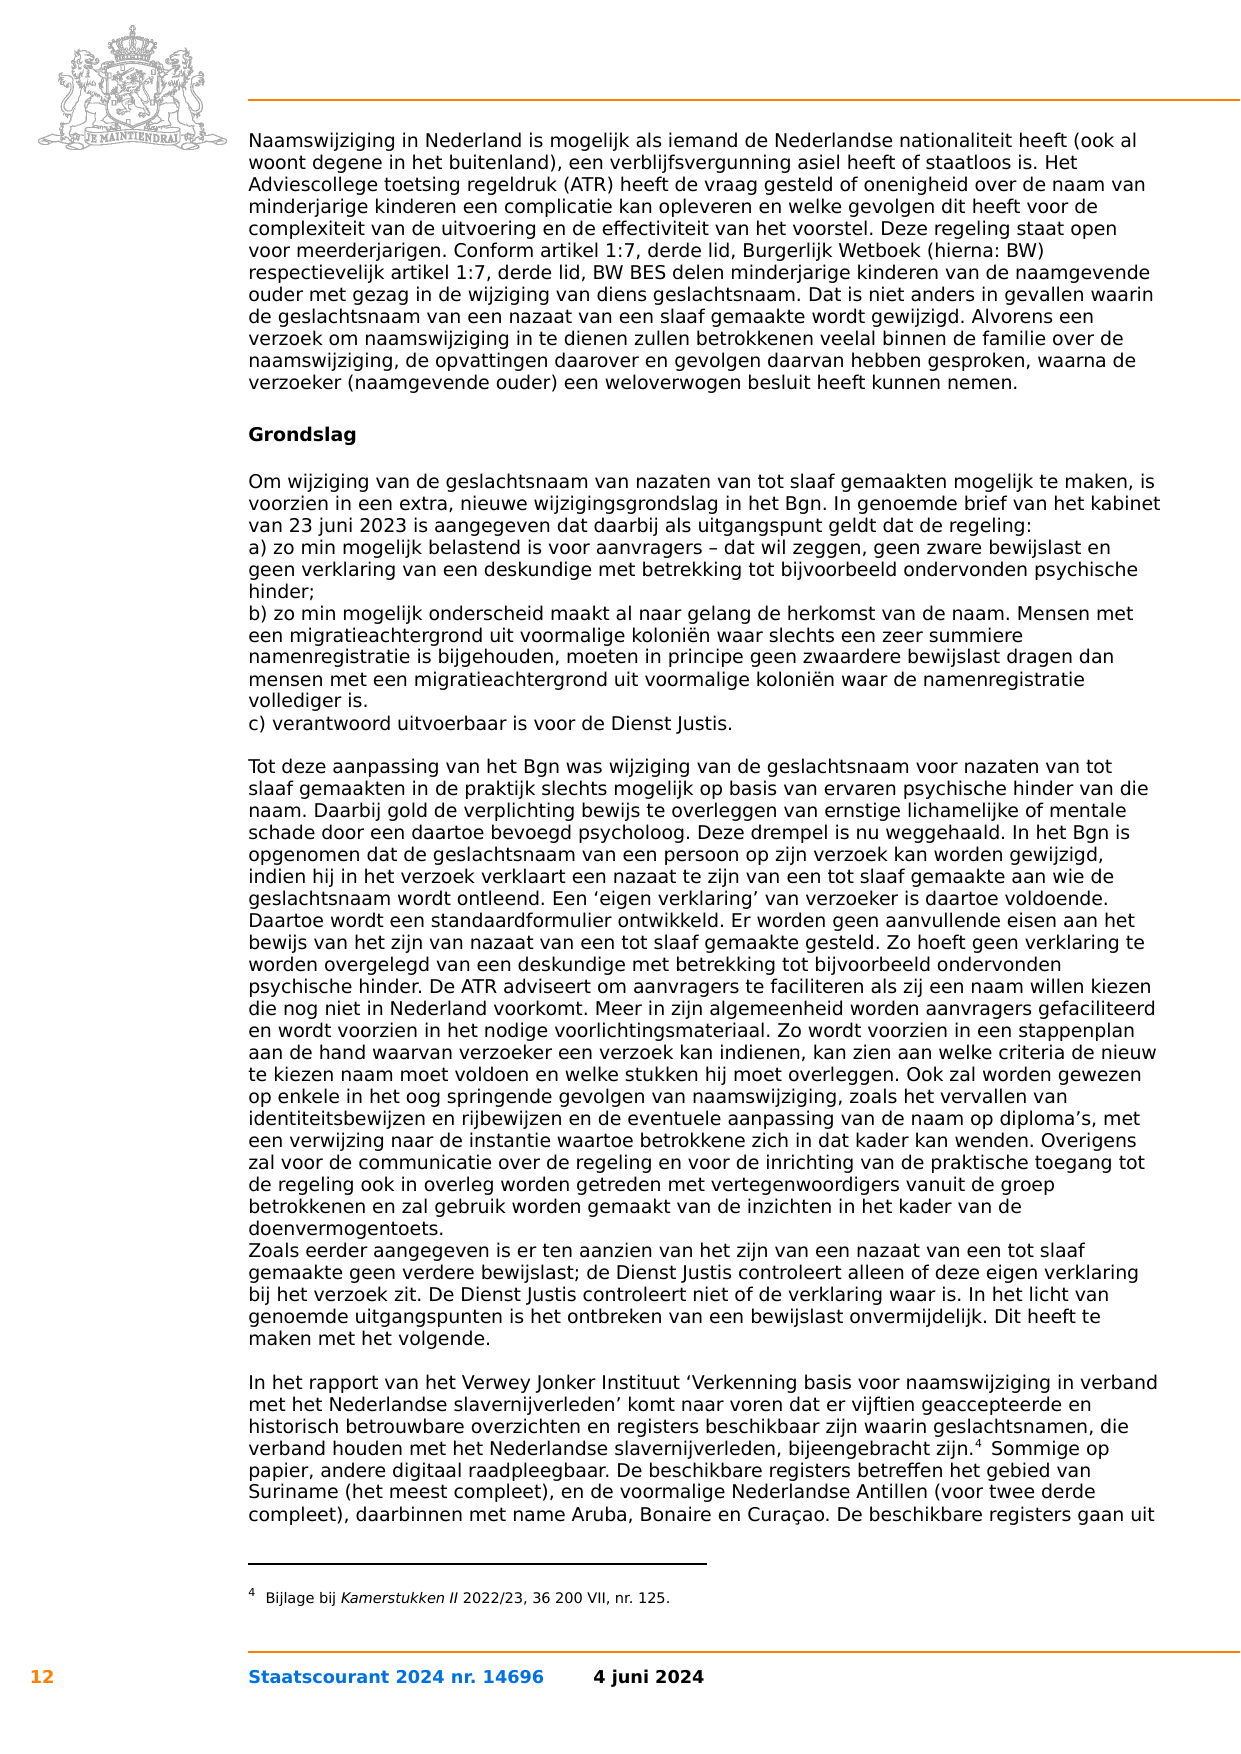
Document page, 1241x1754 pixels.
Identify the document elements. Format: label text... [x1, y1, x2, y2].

text Om wijziging van de geslachtsnaam van nazaten van tot slaaf gemaakten mogelijk te maken, is voorzien in een extra, nieuwe wijzigingsgrondslag in het Bgn. In genoemde brief van het kabinet van 23 juni 2023 is aangegeven dat daarbij als uitgangspunt geldt dat de regeling: [248, 471, 1163, 537]
subtitle Grondslag [248, 424, 1163, 446]
text Bijlage bij Kamerstukken II 2022/23, 36 200 VII, nr. 125. [248, 1586, 1163, 1608]
text Tot deze aanpassing van het Bgn was wijziging van de geslachtsnaam voor nazaten van tot slaaf gemaakten in de praktijk slechts mogelijk op basis van ervaren psychische hinder van die naam. Daarbij gold de verplichting bewijs te overleggen van ernstige lichamelijke of mentale schade door een daartoe bevoegd psycholoog. Deze drempel is nu weggehaald. In het Bgn is opgenomen dat de geslachtsnaam van een persoon op zijn verzoek kan worden gewijzigd, indien hij in het verzoek verklaart een nazaat te zijn van een tot slaaf gemaakte aan wie de geslachtsnaam wordt ontleend. Een ‘eigen verklaring’ van verzoeker is daartoe voldoende. Daartoe wordt een standaardformulier ontwikkeld. Er worden geen aanvullende eisen aan het bewijs van het zijn van nazaat van een tot slaaf gemaakte gesteld. Zo hoeft geen verklaring te worden overgelegd van een deskundige met betrekking tot bijvoorbeeld ondervonden psychische hinder. De ATR adviseert om aanvragers te faciliteren als zij een naam willen kiezen die nog niet in Nederland voorkomt. Meer in zijn algemeenheid worden aanvragers gefaciliteerd en wordt voorzien in het nodige voorlichtingsmateriaal. Zo wordt voorzien in een stappenplan aan de hand waarvan verzoeker een verzoek kan indienen, kan zien aan welke criteria de nieuw te kiezen naam moet voldoen en welke stukken hij moet overleggen. Ook zal worden gewezen op enkele in het oog springende gevolgen van naamswijziging, zoals het vervallen van identiteitsbewijzen en rijbewijzen en de eventuele aanpassing van de naam op diploma’s, met een verwijzing naar de instantie waartoe betrokkene zich in dat kader kan wenden. Overigens zal voor de communicatie over de regeling en voor de inrichting van de praktische toegang tot de regeling ook in overleg worden getreden met vertegenwoordigers vanuit de groep betrokkenen en zal gebruik worden gemaakt van de inzichten in het kader van de doenvermogentoets. [248, 756, 1163, 1240]
text a) zo min mogelijk belastend is voor aanvragers – dat wil zeggen, geen zware bewijslast en geen verklaring van een deskundige met betrekking tot bijvoorbeeld ondervonden psychische hinder; [248, 537, 1163, 602]
text Naamswijziging in Nederland is mogelijk als iemand de Nederlandse nationaliteit heeft (ook al woont degene in het buitenland), een verblijfsvergunning asiel heeft of staatloos is. Het Adviescollege toetsing regeldruk (ATR) heeft de vraag gesteld of onenigheid over de naam van minderjarige kinderen een complicatie kan opleveren en welke gevolgen dit heeft voor de complexiteit van de uitvoering en de effectiviteit van het voorstel. Deze regeling staat open voor meerderjarigen. Conform artikel 1:7, derde lid, Burgerlijk Wetboek (hierna: BW) respectievelijk artikel 1:7, derde lid, BW BES delen minderjarige kinderen van de naamgevende ouder met gezag in de wijziging van diens geslachtsnaam. Dat is niet anders in gevallen waarin de geslachtsnaam van een nazaat van een slaaf gemaakte wordt gewijzigd. Alvorens een verzoek om naamswijziging in te dienen zullen betrokkenen veelal binnen de familie over de naamswijziging, de opvattingen daarover en gevolgen daarvan hebben gesproken, waarna de verzoeker (naamgevende ouder) een weloverwogen besluit heeft kunnen nemen. [248, 130, 1163, 394]
text c) verantwoord uitvoerbaar is voor de Dienst Justis. [248, 712, 1163, 734]
text In het rapport van het Verwey Jonker Instituut ‘Verkenning basis voor naamswijziging in verband met het Nederlandse slavernijverleden’ komt naar voren dat er vijftien geaccepteerde en historisch betrouwbare overzichten en registers beschikbaar zijn waarin geslachtsnamen, die verband houden met het Nederlandse slavernijverleden, bijeengebracht zijn. Sommige op papier, andere digitaal raadpleegbaar. De beschikbare registers betreffen het gebied van Suriname (het meest compleet), en de voormalige Nederlandse Antillen (voor twee derde compleet), daarbinnen met name Aruba, Bonaire en Curaçao. De beschikbare registers gaan uit [248, 1372, 1163, 1525]
picture [38, 25, 227, 150]
text b) zo min mogelijk onderscheid maakt al naar gelang de herkomst van de naam. Mensen met een migratieachtergrond uit voormalige koloniën waar slechts een zeer summiere namenregistratie is bijgehouden, moeten in principe geen zwaardere bewijslast dragen dan mensen met een migratieachtergrond uit voormalige koloniën waar de namenregistratie vollediger is. [248, 602, 1163, 712]
text Zoals eerder aangegeven is er ten aanzien van het zijn van een nazaat van een tot slaaf gemaakte geen verdere bewijslast; de Dienst Justis controleert alleen of deze eigen verklaring bij het verzoek zit. De Dienst Justis controleert niet of de verklaring waar is. In het licht van genoemde uitgangspunten is het ontbreken van een bewijslast onvermijdelijk. Dit heeft te maken met het volgende. [248, 1240, 1163, 1350]
